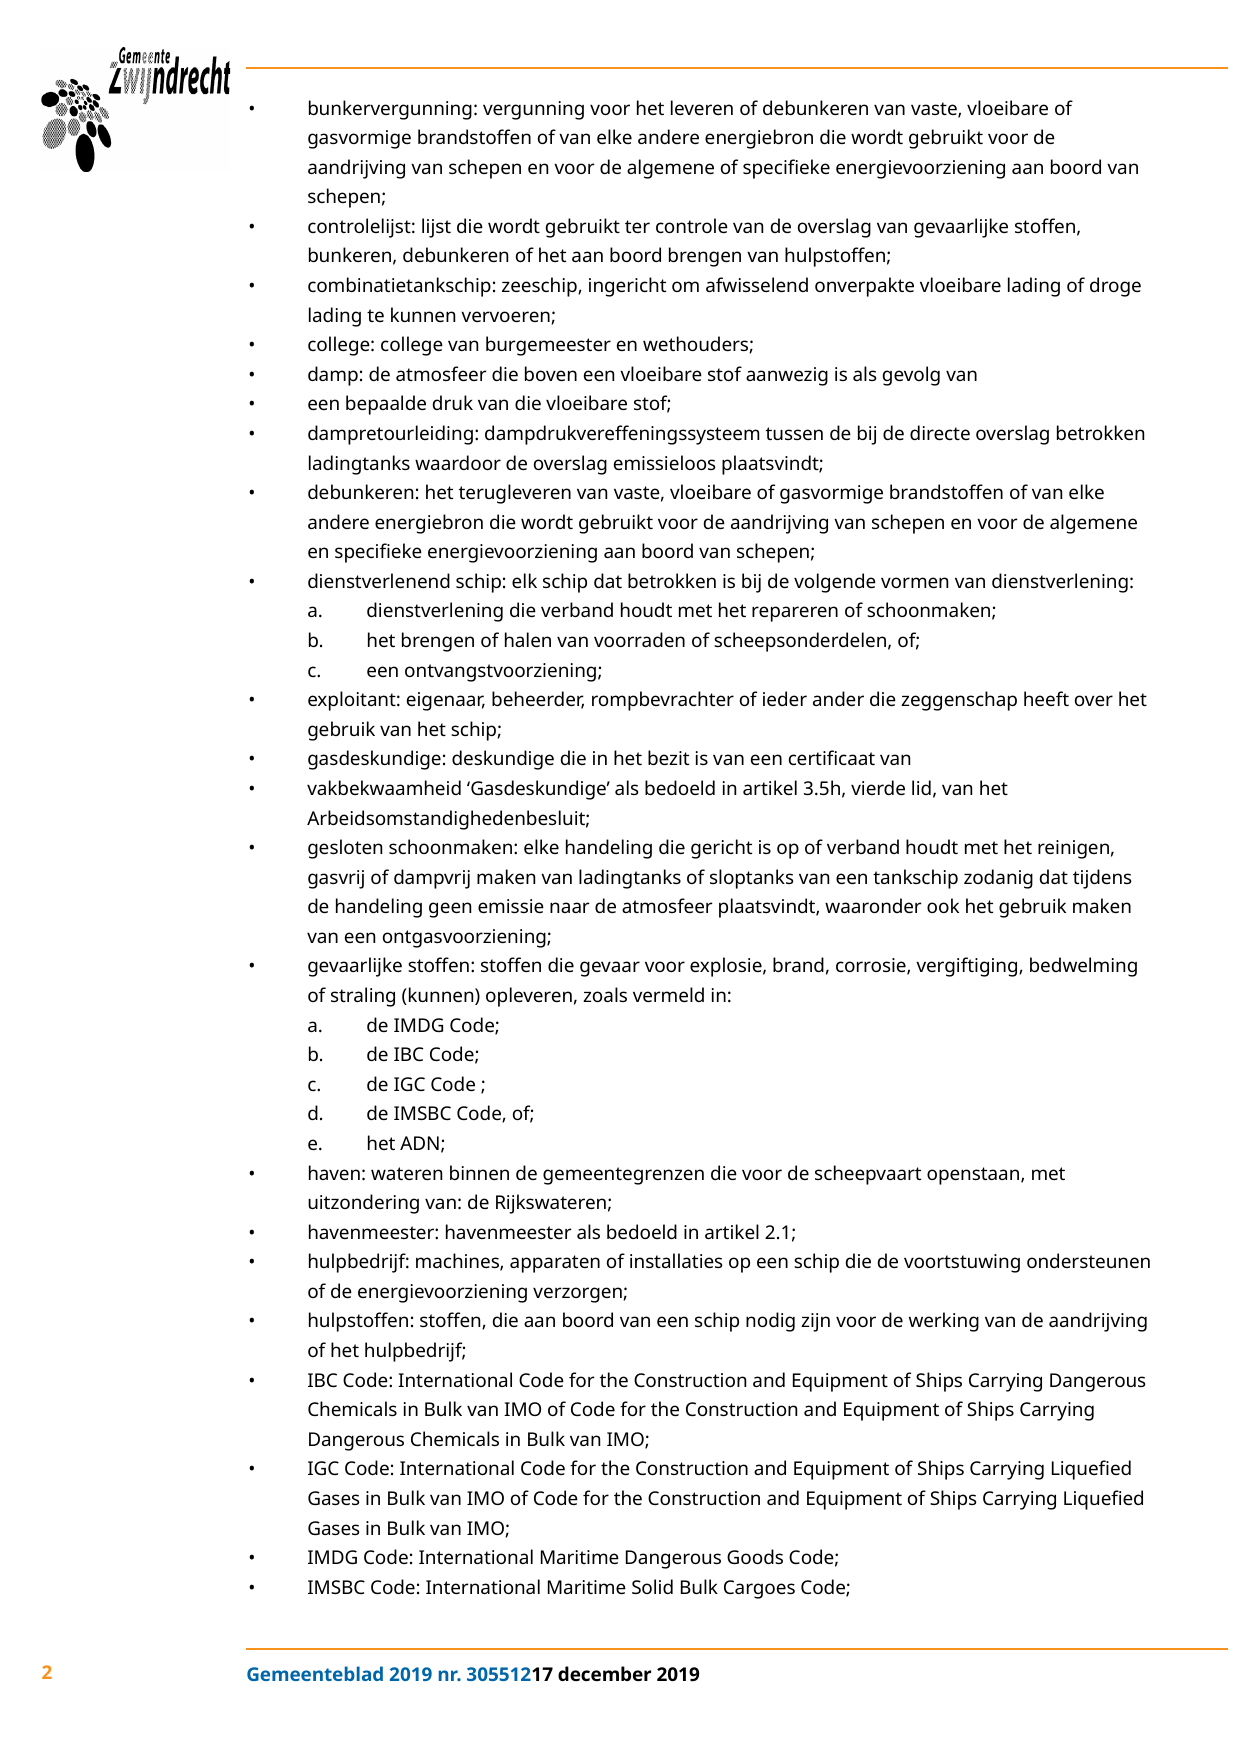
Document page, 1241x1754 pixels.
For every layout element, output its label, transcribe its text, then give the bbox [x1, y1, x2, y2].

list dampretourleiding: dampdrukvereffeningssysteem tussen de bij de directe overslag betrokken ladingtanks waardoor de overslag emissieloos plaatsvindt; [248, 420, 1152, 476]
list damp: de atmosfeer die boven een vloeibare stof aanwezig is als gevolg van [248, 361, 1152, 387]
list de IBC Code; [307, 1041, 1152, 1067]
list dienstverlening die verband houdt met het repareren of schoonmaken; [307, 598, 1152, 623]
list een bepaalde druk van die vloeibare stof; [248, 391, 1152, 416]
list de IMDG Code; [307, 1012, 1152, 1038]
list exploitant: eigenaar, beheerder, rompbevrachter of ieder ander die zeggenschap heeft over het gebruik van het schip; [248, 686, 1152, 742]
list IBC Code: International Code for the Construction and Equipment of Ships Carrying Dangerous Chemicals in Bulk van IMO of Code for the Construction and Equipment of Ships Carrying Dangerous Chemicals in Bulk van IMO; [248, 1367, 1152, 1452]
list het brengen of halen van voorraden of scheepsonderdelen, of; [307, 627, 1152, 653]
list de IGC Code ; [307, 1071, 1152, 1097]
list vakbekwaamheid ‘Gasdeskundige’ als bedoeld in artikel 3.5h, vierde lid, van het Arbeidsomstandighedenbesluit; [248, 775, 1152, 831]
list dienstverlenend schip: elk schip dat betrokken is bij de volgende vormen van dienstverlening: [248, 568, 1152, 594]
list de IMSBC Code, of; [307, 1101, 1152, 1126]
list bunkervergunning: vergunning voor het leveren of debunkeren van vaste, vloeibare of gasvormige brandstoffen of van elke andere energiebron die wordt gebruikt voor de aandrijving van schepen en voor de algemene of specifieke energievoorziening aan boord van schepen; [248, 95, 1152, 209]
list IMSBC Code: International Maritime Solid Bulk Cargoes Code; [248, 1574, 1152, 1600]
list havenmeester: havenmeester als bedoeld in artikel 2.1; [248, 1219, 1152, 1245]
list een ontvangstvoorziening; [307, 657, 1152, 683]
list college: college van burgemeester en wethouders; [248, 331, 1152, 357]
list IGC Code: International Code for the Construction and Equipment of Ships Carrying Liquefied Gases in Bulk van IMO of Code for the Construction and Equipment of Ships Carrying Liquefied Gases in Bulk van IMO; [248, 1456, 1152, 1541]
list het ADN; [307, 1130, 1152, 1156]
picture [41, 47, 231, 172]
list gasdeskundige: deskundige die in het bezit is van een certificaat van [248, 746, 1152, 771]
list haven: wateren binnen de gemeentegrenzen die voor de scheepvaart openstaan, met uitzondering van: de Rijkswateren; [248, 1160, 1152, 1215]
list gevaarlijke stoffen: stoffen die gevaar voor explosie, brand, corrosie, vergiftiging, bedwelming of straling (kunnen) opleveren, zoals vermeld in: [248, 953, 1152, 1008]
list combinatietankschip: zeeschip, ingericht om afwisselend onverpakte vloeibare lading of droge lading te kunnen vervoeren; [248, 272, 1152, 328]
list IMDG Code: International Maritime Dangerous Goods Code; [248, 1544, 1152, 1570]
list hulpbedrijf: machines, apparaten of installaties op een schip die de voortstuwing ondersteunen of de energievoorziening verzorgen; [248, 1248, 1152, 1304]
list gesloten schoonmaken: elke handeling die gericht is op of verband houdt met het reinigen, gasvrij of dampvrij maken van ladingtanks of sloptanks van een tankschip zodanig dat tijdens de handeling geen emissie naar de atmosfeer plaatsvindt, waaronder ook het gebruik maken van een ontgasvoorziening; [248, 834, 1152, 949]
list debunkeren: het terugleveren van vaste, vloeibare of gasvormige brandstoffen of van elke andere energiebron die wordt gebruikt voor de aandrijving van schepen en voor de algemene en specifieke energievoorziening aan boord van schepen; [248, 479, 1152, 564]
list controlelijst: lijst die wordt gebruikt ter controle van de overslag van gevaarlijke stoffen, bunkeren, debunkeren of het aan boord brengen van hulpstoffen; [248, 213, 1152, 268]
list hulpstoffen: stoffen, die aan boord van een schip nodig zijn voor de werking van de aandrijving of het hulpbedrijf; [248, 1308, 1152, 1363]
